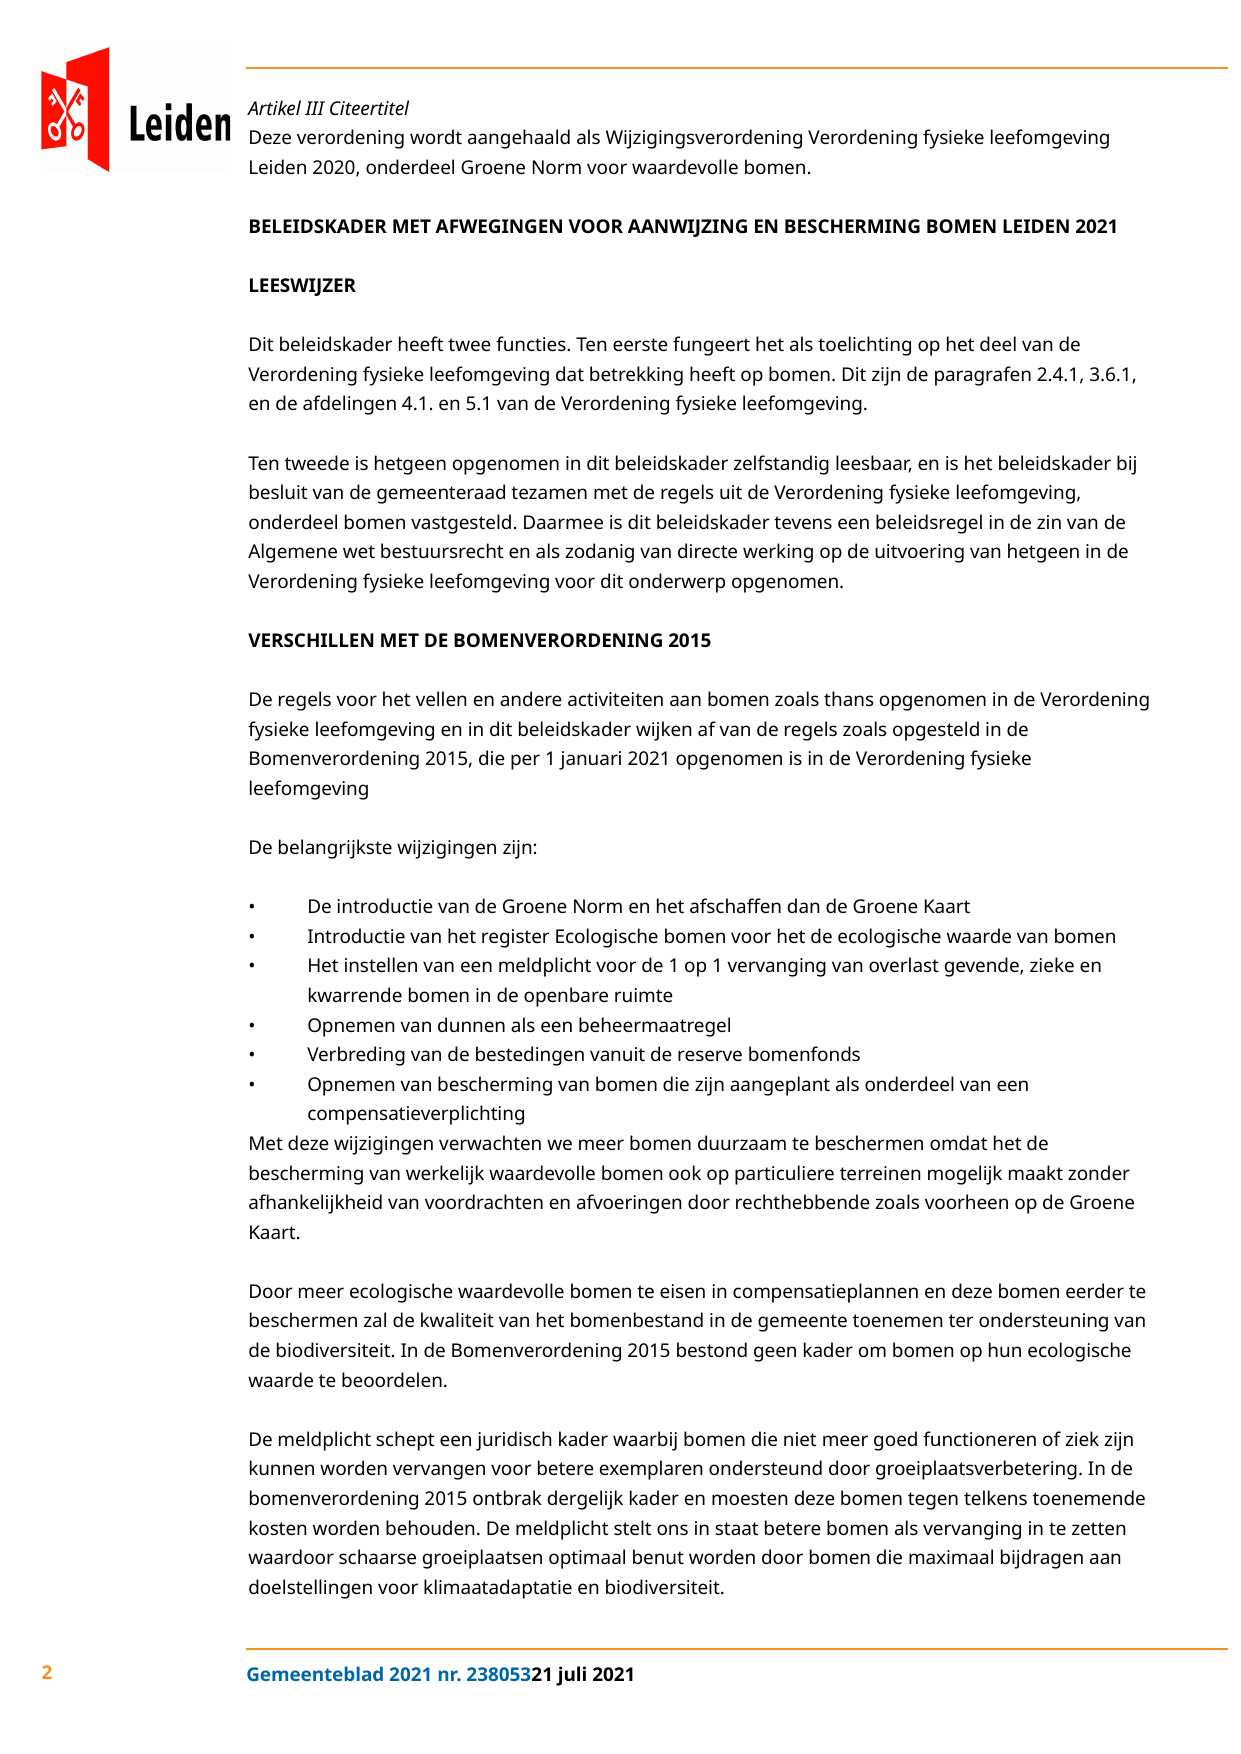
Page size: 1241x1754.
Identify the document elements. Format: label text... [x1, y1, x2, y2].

list Opnemen van bescherming van bomen die zijn aangeplant als onderdeel van een compensatieverplichting [248, 1071, 1152, 1126]
text De meldplicht schept een juridisch kader waarbij bomen die niet meer goed functioneren of ziek zijn kunnen worden vervangen voor betere exemplaren ondersteund door groeiplaatsverbetering. In de bomenverordening 2015 ontbrak dergelijk kader en moesten deze bomen tegen telkens toenemende kosten worden behouden. De meldplicht stelt ons in staat betere bomen als vervanging in te zetten waardoor schaarse groeiplaatsen optimaal benut worden door bomen die maximaal bijdragen aan doelstellingen voor klimaatadaptatie en biodiversiteit. [248, 1426, 1152, 1600]
text BELEIDSKADER MET AFWEGINGEN VOOR AANWIJZING EN BESCHERMING BOMEN LEIDEN 2021 [248, 213, 1152, 239]
list Opnemen van dunnen als een beheermaatregel [248, 1012, 1152, 1038]
text Door meer ecologische waardevolle bomen te eisen in compensatieplannen en deze bomen eerder te beschermen zal de kwaliteit van het bomenbestand in de gemeente toenemen ter ondersteuning van de biodiversiteit. In de Bomenverordening 2015 bestond geen kader om bomen op hun ecologische waarde te beoordelen. [248, 1278, 1152, 1393]
list Verbreding van de bestedingen vanuit de reserve bomenfonds [248, 1041, 1152, 1067]
list Introductie van het register Ecologische bomen voor het de ecologische waarde van bomen [248, 923, 1152, 949]
picture [41, 47, 231, 172]
text Artikel III Citeertitel [248, 95, 1152, 121]
text Dit beleidskader heeft twee functies. Ten eerste fungeert het als toelichting op het deel van de Verordening fysieke leefomgeving dat betrekking heeft op bomen. Dit zijn de paragrafen 2.4.1, 3.6.1, en de afdelingen 4.1. en 5.1 van de Verordening fysieke leefomgeving. [248, 331, 1152, 416]
text LEESWIJZER [248, 272, 1152, 298]
text De regels voor het vellen en andere activiteiten aan bomen zoals thans opgenomen in de Verordening fysieke leefomgeving en in dit beleidskader wijken af van de regels zoals opgesteld in de Bomenverordening 2015, die per 1 januari 2021 opgenomen is in de Verordening fysieke leefomgeving [248, 686, 1152, 801]
list De introductie van de Groene Norm en het afschaffen dan de Groene Kaart [248, 893, 1152, 919]
text Met deze wijzigingen verwachten we meer bomen duurzaam te beschermen omdat het de bescherming van werkelijk waardevolle bomen ook op particuliere terreinen mogelijk maakt zonder afhankelijkheid van voordrachten en afvoeringen door rechthebbende zoals voorheen op de Groene Kaart. [248, 1130, 1152, 1245]
text Deze verordening wordt aangehaald als Wijzigingsverordening Verordening fysieke leefomgeving Leiden 2020, onderdeel Groene Norm voor waardevolle bomen. [248, 124, 1152, 180]
list Het instellen van een meldplicht voor de 1 op 1 vervanging van overlast gevende, zieke en kwarrende bomen in de openbare ruimte [248, 953, 1152, 1008]
text VERSCHILLEN MET DE BOMENVERORDENING 2015 [248, 627, 1152, 653]
text De belangrijkste wijzigingen zijn: [248, 834, 1152, 860]
text Ten tweede is hetgeen opgenomen in dit beleidskader zelfstandig leesbaar, en is het beleidskader bij besluit van de gemeenteraad tezamen met de regels uit de Verordening fysieke leefomgeving, onderdeel bomen vastgesteld. Daarmee is dit beleidskader tevens een beleidsregel in de zin van de Algemene wet bestuursrecht en als zodanig van directe werking op de uitvoering van hetgeen in de Verordening fysieke leefomgeving voor dit onderwerp opgenomen. [248, 450, 1152, 594]
